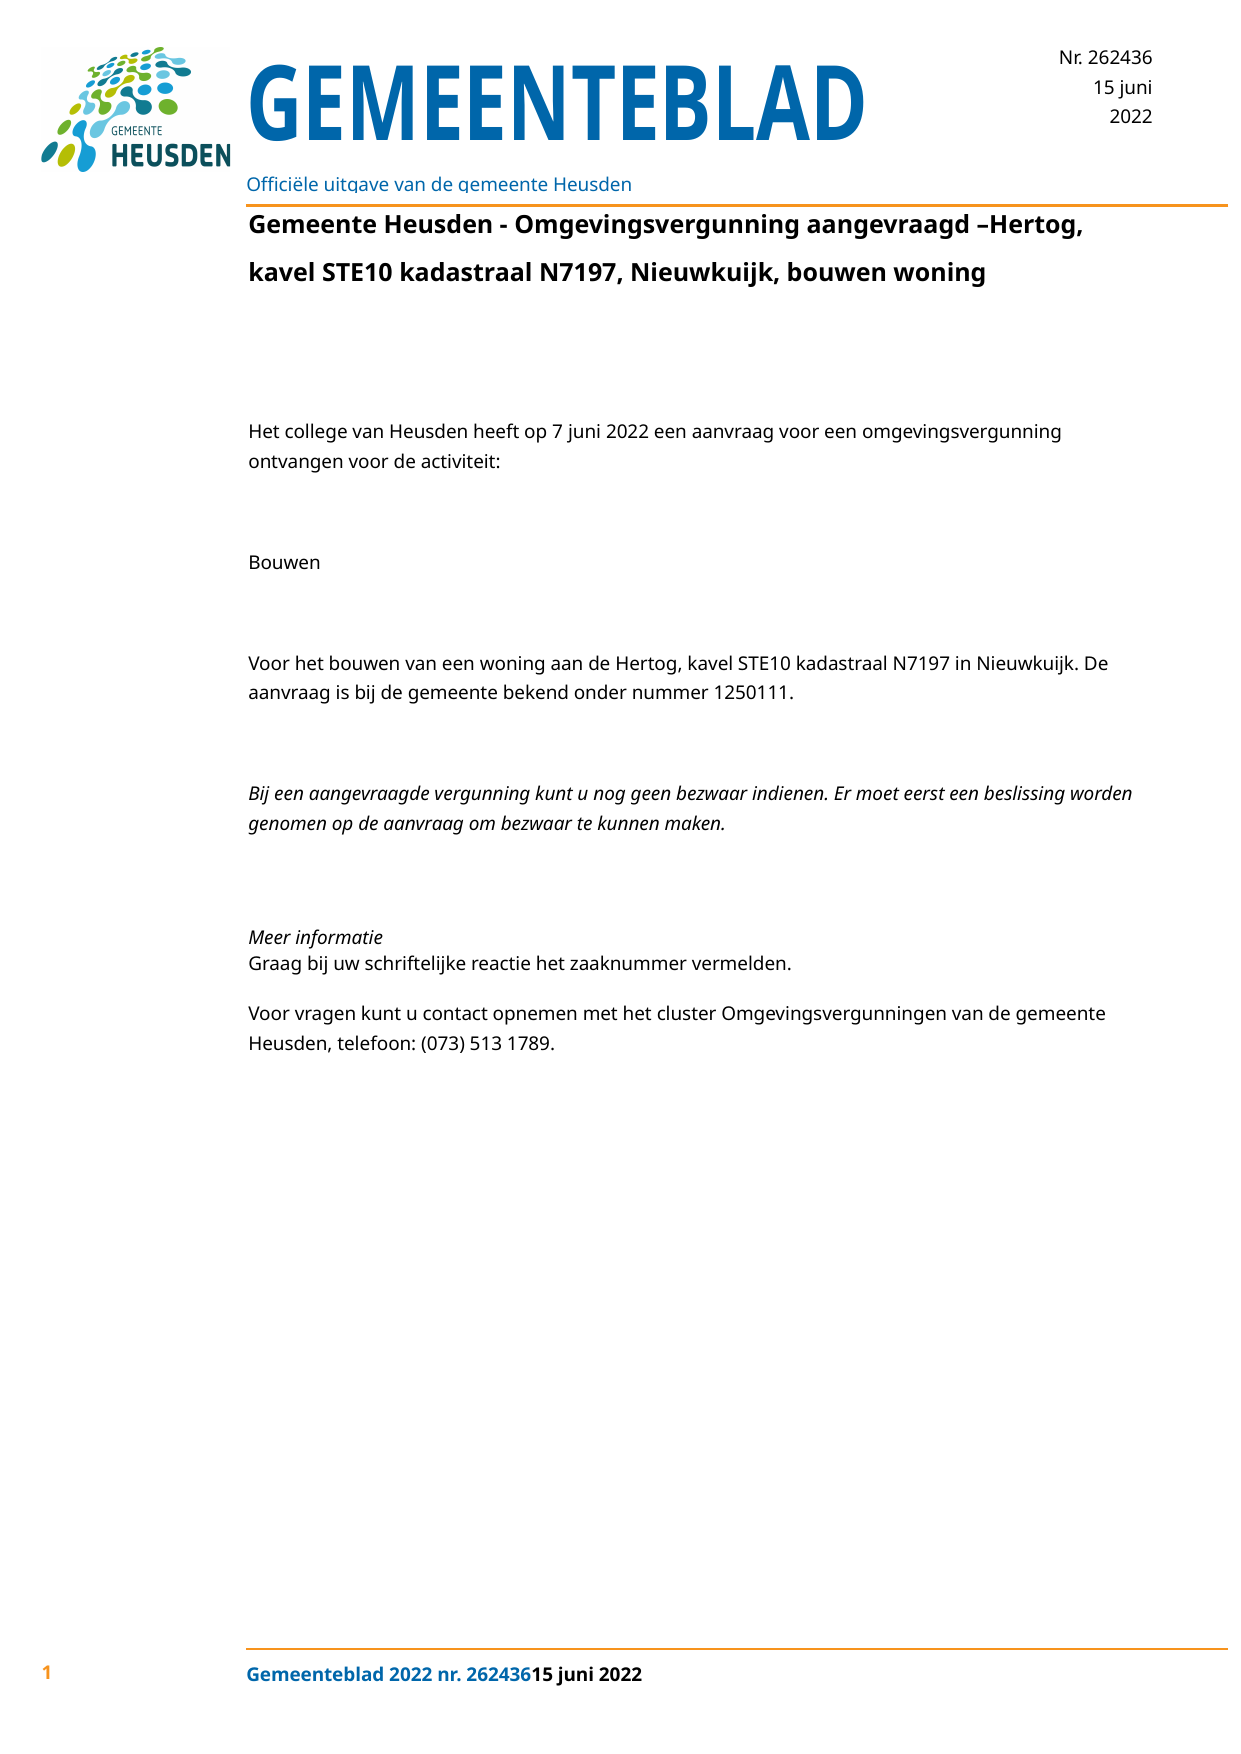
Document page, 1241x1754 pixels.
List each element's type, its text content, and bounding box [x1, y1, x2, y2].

text Bouwen [248, 549, 1152, 575]
picture [41, 47, 231, 172]
text Meer informatie [248, 924, 1152, 950]
text Voor het bouwen van een woning aan de Hertog, kavel STE10 kadastraal N7197 in Nieuwkuijk. De aanvraag is bij de gemeente bekend onder nummer 1250111. [248, 650, 1152, 705]
text Graag bij uw schriftelijke reactie het zaaknummer vermelden. [248, 950, 1152, 976]
text Bij een aangevraagde vergunning kunt u nog geen bezwaar indienen. Er moet eerst een beslissing worden genomen op de aanvraag om bezwaar te kunnen maken. [248, 780, 1152, 836]
text Voor vragen kunt u contact opnemen met het cluster Omgevingsvergunningen van de gemeente Heusden, telefoon: (073) 513 1789. [248, 1001, 1152, 1056]
text Het college van Heusden heeft op 7 juni 2022 een aanvraag voor een omgevingsvergunning ontvangen voor de activiteit: [248, 419, 1152, 474]
text Gemeente Heusden - Omgevingsvergunning aangevraagd –Hertog, kavel STE10 kadastraal N7197, Nieuwkuijk, bouwen woning [248, 207, 1152, 288]
